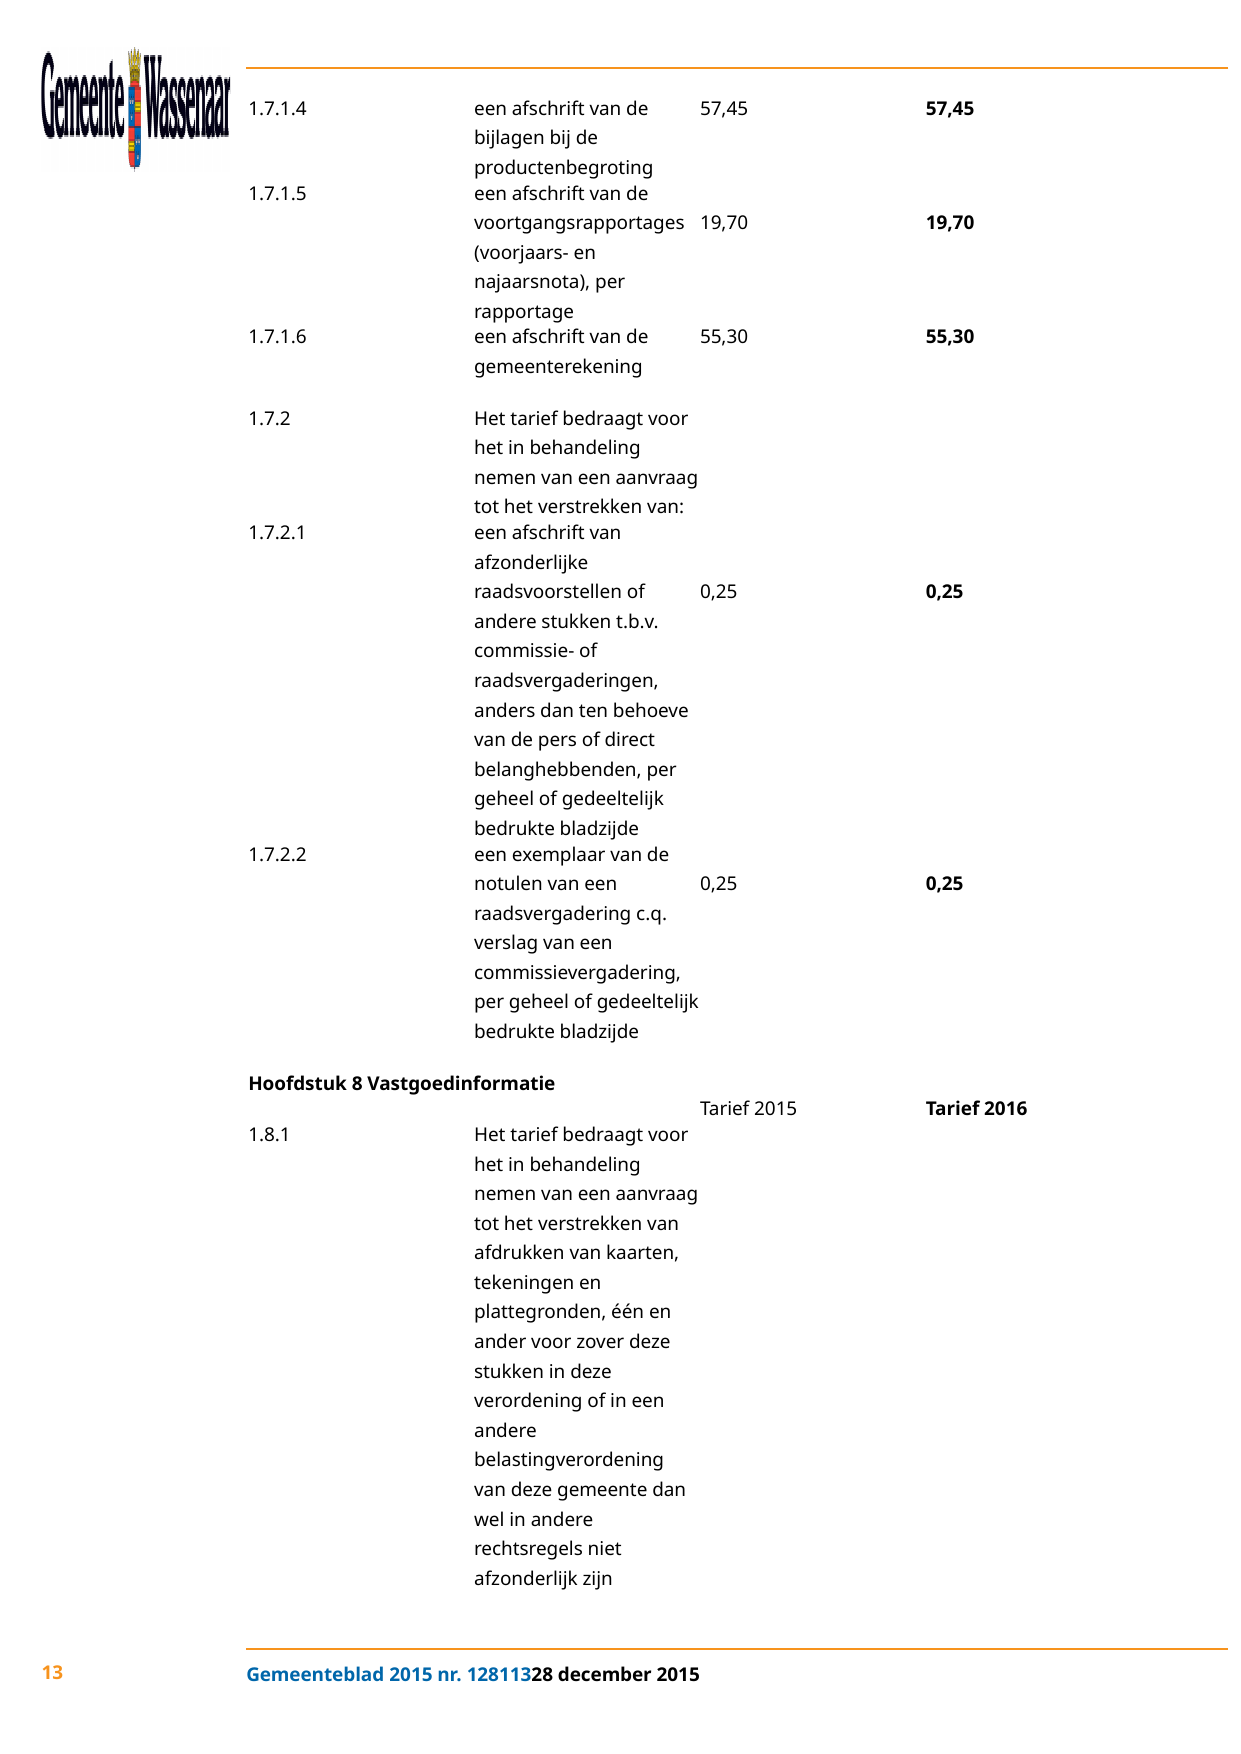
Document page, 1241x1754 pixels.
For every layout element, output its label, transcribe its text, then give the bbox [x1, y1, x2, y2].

table_cell Hoofdstuk 8 Vastgoedinformatie [248, 1070, 1152, 1096]
table_cell 1.7.2.1 [248, 519, 474, 841]
table_cell [248, 379, 474, 405]
table_cell een afschrift van de voortgangsrapportages (voorjaars- en najaarsnota), per rapportage [474, 180, 700, 324]
table_cell 1.7.2.2 [248, 841, 474, 1044]
table_cell een afschrift van de gemeenterekening [474, 324, 700, 379]
table_cell 0,25 [700, 519, 926, 841]
table_cell 0,25 [700, 841, 926, 1044]
table_cell [700, 1121, 926, 1591]
table_cell 1.8.1 [248, 1121, 474, 1591]
table_cell [926, 1121, 1152, 1591]
table_cell 1.7.2 [248, 405, 474, 519]
table_cell 55,30 [700, 324, 926, 379]
table_cell [248, 1096, 474, 1121]
table_cell 1.7.1.4 [248, 95, 474, 180]
table_cell Tarief 2015 [700, 1096, 926, 1121]
table_cell [926, 405, 1152, 519]
table_cell [700, 379, 926, 405]
table_cell [926, 379, 1152, 405]
table_cell 57,45 [926, 95, 1152, 180]
table_cell 19,70 [926, 180, 1152, 324]
table_cell 19,70 [700, 180, 926, 324]
table_cell 0,25 [926, 841, 1152, 1044]
table_cell Tarief 2016 [926, 1096, 1152, 1121]
table_cell 57,45 [700, 95, 926, 180]
table_cell [700, 405, 926, 519]
table_cell 1.7.1.5 [248, 180, 474, 324]
table_cell 0,25 [926, 519, 1152, 841]
table_cell Het tarief bedraagt voor het in behandeling nemen van een aanvraag tot het verstrekken van: [474, 405, 700, 519]
table_cell [474, 1096, 700, 1121]
picture [41, 47, 231, 172]
table_cell een afschrift van de bijlagen bij de productenbegroting [474, 95, 700, 180]
table_cell [474, 379, 700, 405]
table_cell een afschrift van afzonderlijke raadsvoorstellen of andere stukken t.b.v. commissie- of raadsvergaderingen, anders dan ten behoeve van de pers of direct belanghebbenden, per geheel of gedeeltelijk bedrukte bladzijde [474, 519, 700, 841]
table_cell [248, 1044, 474, 1070]
table_cell Het tarief bedraagt voor het in behandeling nemen van een aanvraag tot het verstrekken van afdrukken van kaarten, tekeningen en plattegronden, één en ander voor zover deze stukken in deze verordening of in een andere belastingverordening van deze gemeente dan wel in andere rechtsregels niet afzonderlijk zijn [474, 1121, 700, 1591]
table_cell een exemplaar van de notulen van een raadsvergadering c.q. verslag van een commissievergadering, per geheel of gedeeltelijk bedrukte bladzijde [474, 841, 700, 1044]
table_cell 55,30 [926, 324, 1152, 379]
table_cell 1.7.1.6 [248, 324, 474, 379]
